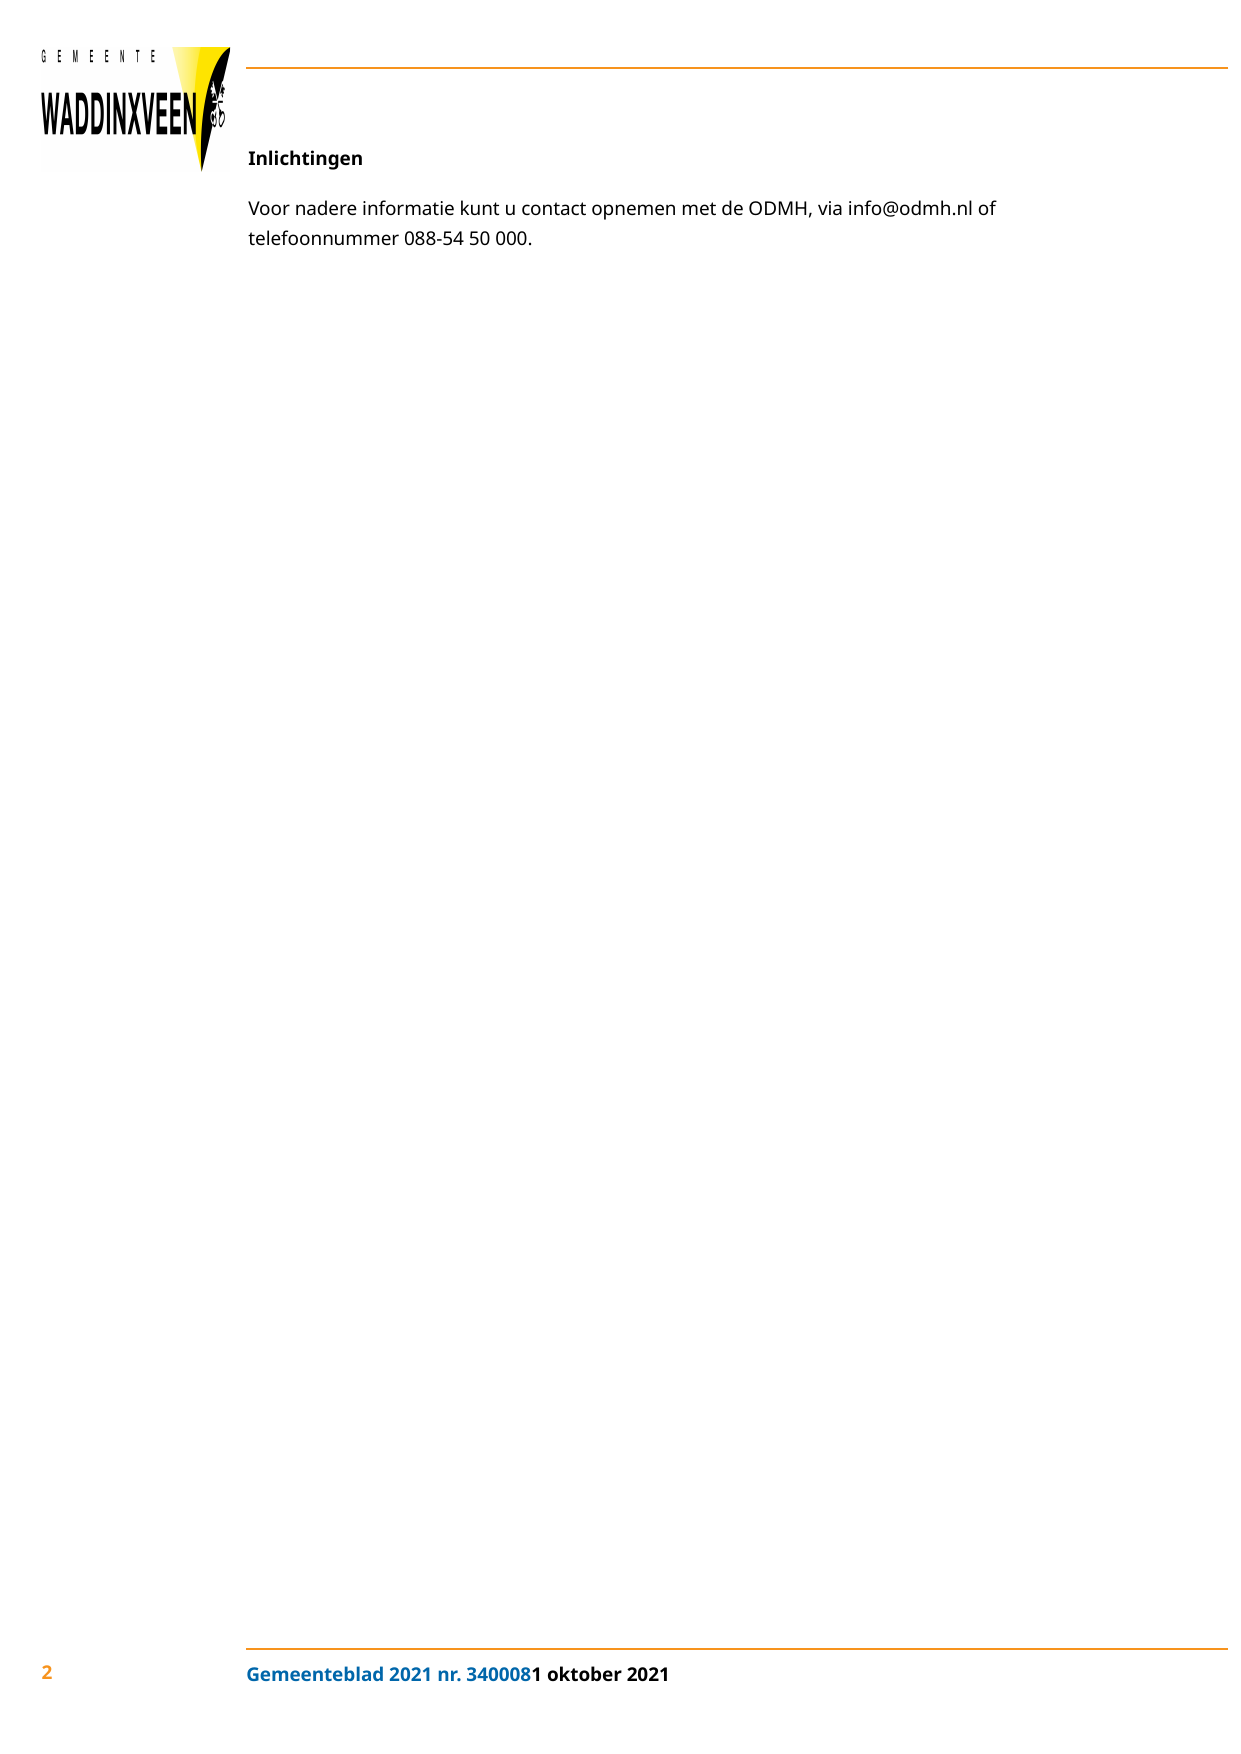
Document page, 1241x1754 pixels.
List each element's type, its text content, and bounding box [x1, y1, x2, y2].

text Inlichtingen [248, 145, 1152, 171]
picture [41, 47, 231, 172]
text Voor nadere informatie kunt u contact opnemen met de ODMH, via info@odmh.nl of telefoonnummer 088-54 50 000. [248, 196, 1152, 251]
